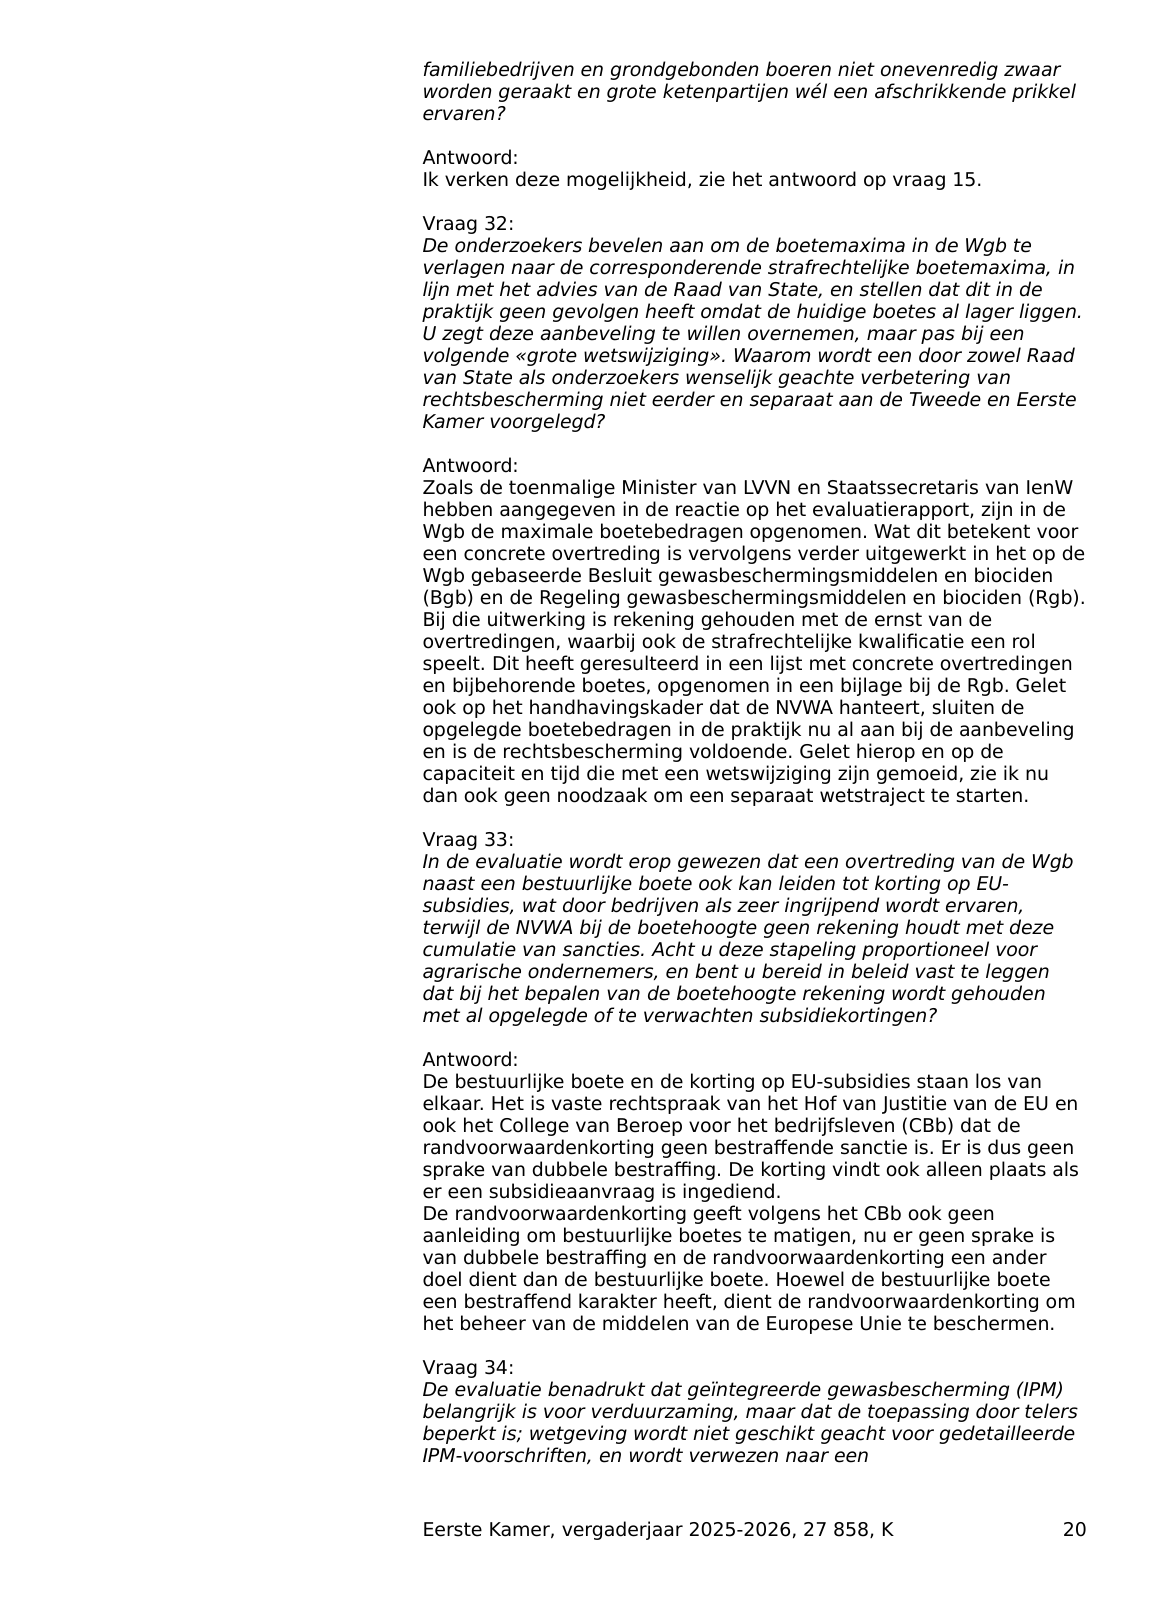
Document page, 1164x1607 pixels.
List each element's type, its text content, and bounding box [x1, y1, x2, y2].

text Vraag 32: [422, 213, 1087, 235]
text Antwoord: [422, 147, 1087, 169]
text Vraag 34: [422, 1357, 1087, 1379]
text Ik verken deze mogelijkheid, zie het antwoord op vraag 15. [422, 169, 1087, 191]
text De bestuurlijke boete en de korting op EU-subsidies staan los van elkaar. Het is vaste rechtspraak van het Hof van Justitie van de EU en ook het College van Beroep voor het bedrijfsleven (CBb) dat de randvoorwaardenkorting geen bestraffende sanctie is. Er is dus geen sprake van dubbele bestraffing. De korting vindt ook alleen plaats als er een subsidieaanvraag is ingediend. [422, 1071, 1087, 1203]
text Antwoord: [422, 1049, 1087, 1071]
text De randvoorwaardenkorting geeft volgens het CBb ook geen aanleiding om bestuurlijke boetes te matigen, nu er geen sprake is van dubbele bestraffing en de randvoorwaardenkorting een ander doel dient dan de bestuurlijke boete. Hoewel de bestuurlijke boete een bestraffend karakter heeft, dient de randvoorwaardenkorting om het beheer van de middelen van de Europese Unie te beschermen. [422, 1203, 1087, 1335]
text De onderzoekers bevelen aan om de boetemaxima in de Wgb te verlagen naar de corresponderende strafrechtelijke boetemaxima, in lijn met het advies van de Raad van State, en stellen dat dit in de praktijk geen gevolgen heeft omdat de huidige boetes al lager liggen. U zegt deze aanbeveling te willen overnemen, maar pas bij een volgende «grote wetswijziging». Waarom wordt een door zowel Raad van State als onderzoekers wenselijk geachte verbetering van rechtsbescherming niet eerder en separaat aan de Tweede en Eerste Kamer voorgelegd? [422, 235, 1087, 433]
text familiebedrijven en grondgebonden boeren niet onevenredig zwaar worden geraakt en grote ketenpartijen wél een afschrikkende prikkel ervaren? [422, 59, 1087, 125]
text In de evaluatie wordt erop gewezen dat een overtreding van de Wgb naast een bestuurlijke boete ook kan leiden tot korting op EU-subsidies, wat door bedrijven als zeer ingrijpend wordt ervaren, terwijl de NVWA bij de boetehoogte geen rekening houdt met deze cumulatie van sancties. Acht u deze stapeling proportioneel voor agrarische ondernemers, en bent u bereid in beleid vast te leggen dat bij het bepalen van de boetehoogte rekening wordt gehouden met al opgelegde of te verwachten subsidiekortingen? [422, 851, 1087, 1027]
text Antwoord: [422, 455, 1087, 477]
text Vraag 33: [422, 829, 1087, 851]
text Zoals de toenmalige Minister van LVVN en Staatssecretaris van IenW hebben aangegeven in de reactie op het evaluatierapport, zijn in de Wgb de maximale boetebedragen opgenomen. Wat dit betekent voor een concrete overtreding is vervolgens verder uitgewerkt in het op de Wgb gebaseerde Besluit gewasbeschermingsmiddelen en biociden (Bgb) en de Regeling gewasbeschermingsmiddelen en biociden (Rgb). Bij die uitwerking is rekening gehouden met de ernst van de overtredingen, waarbij ook de strafrechtelijke kwalificatie een rol speelt. Dit heeft geresulteerd in een lijst met concrete overtredingen en bijbehorende boetes, opgenomen in een bijlage bij de Rgb. Gelet ook op het handhavingskader dat de NVWA hanteert, sluiten de opgelegde boetebedragen in de praktijk nu al aan bij de aanbeveling en is de rechtsbescherming voldoende. Gelet hierop en op de capaciteit en tijd die met een wetswijziging zijn gemoeid, zie ik nu dan ook geen noodzaak om een separaat wetstraject te starten. [422, 477, 1087, 807]
text De evaluatie benadrukt dat geïntegreerde gewasbescherming (IPM) belangrijk is voor verduurzaming, maar dat de toepassing door telers beperkt is; wetgeving wordt niet geschikt geacht voor gedetailleerde IPM-voorschriften, en wordt verwezen naar een [422, 1379, 1087, 1467]
